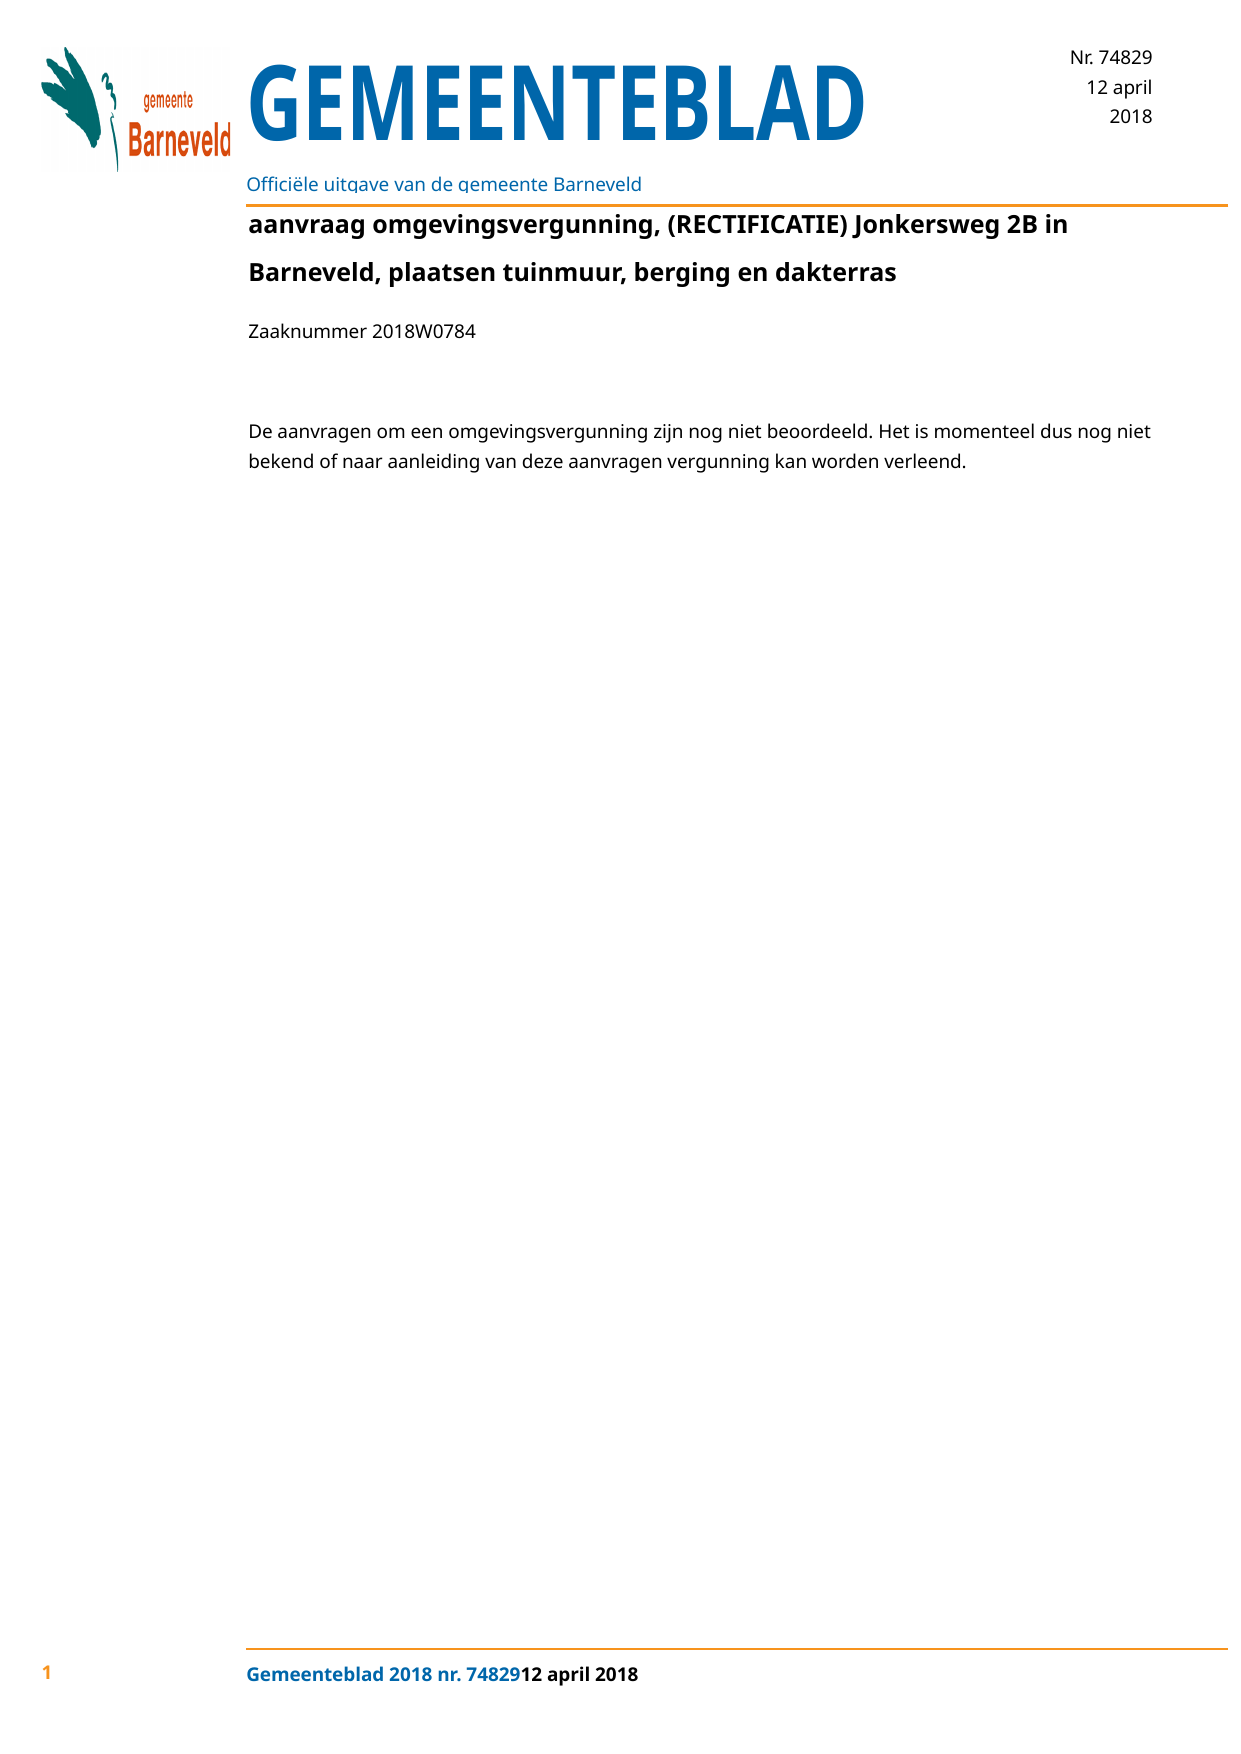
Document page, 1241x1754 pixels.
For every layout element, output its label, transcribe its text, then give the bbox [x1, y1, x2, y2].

text aanvraag omgevingsvergunning, (RECTIFICATIE) Jonkersweg 2B in Barneveld, plaatsen tuinmuur, berging en dakterras [248, 207, 1152, 288]
text De aanvragen om een omgevingsvergunning zijn nog niet beoordeeld. Het is momenteel dus nog niet bekend of naar aanleiding van deze aanvragen vergunning kan worden verleend. [248, 419, 1152, 474]
text Zaaknummer 2018W0784 [248, 318, 1152, 344]
picture [41, 47, 231, 172]
